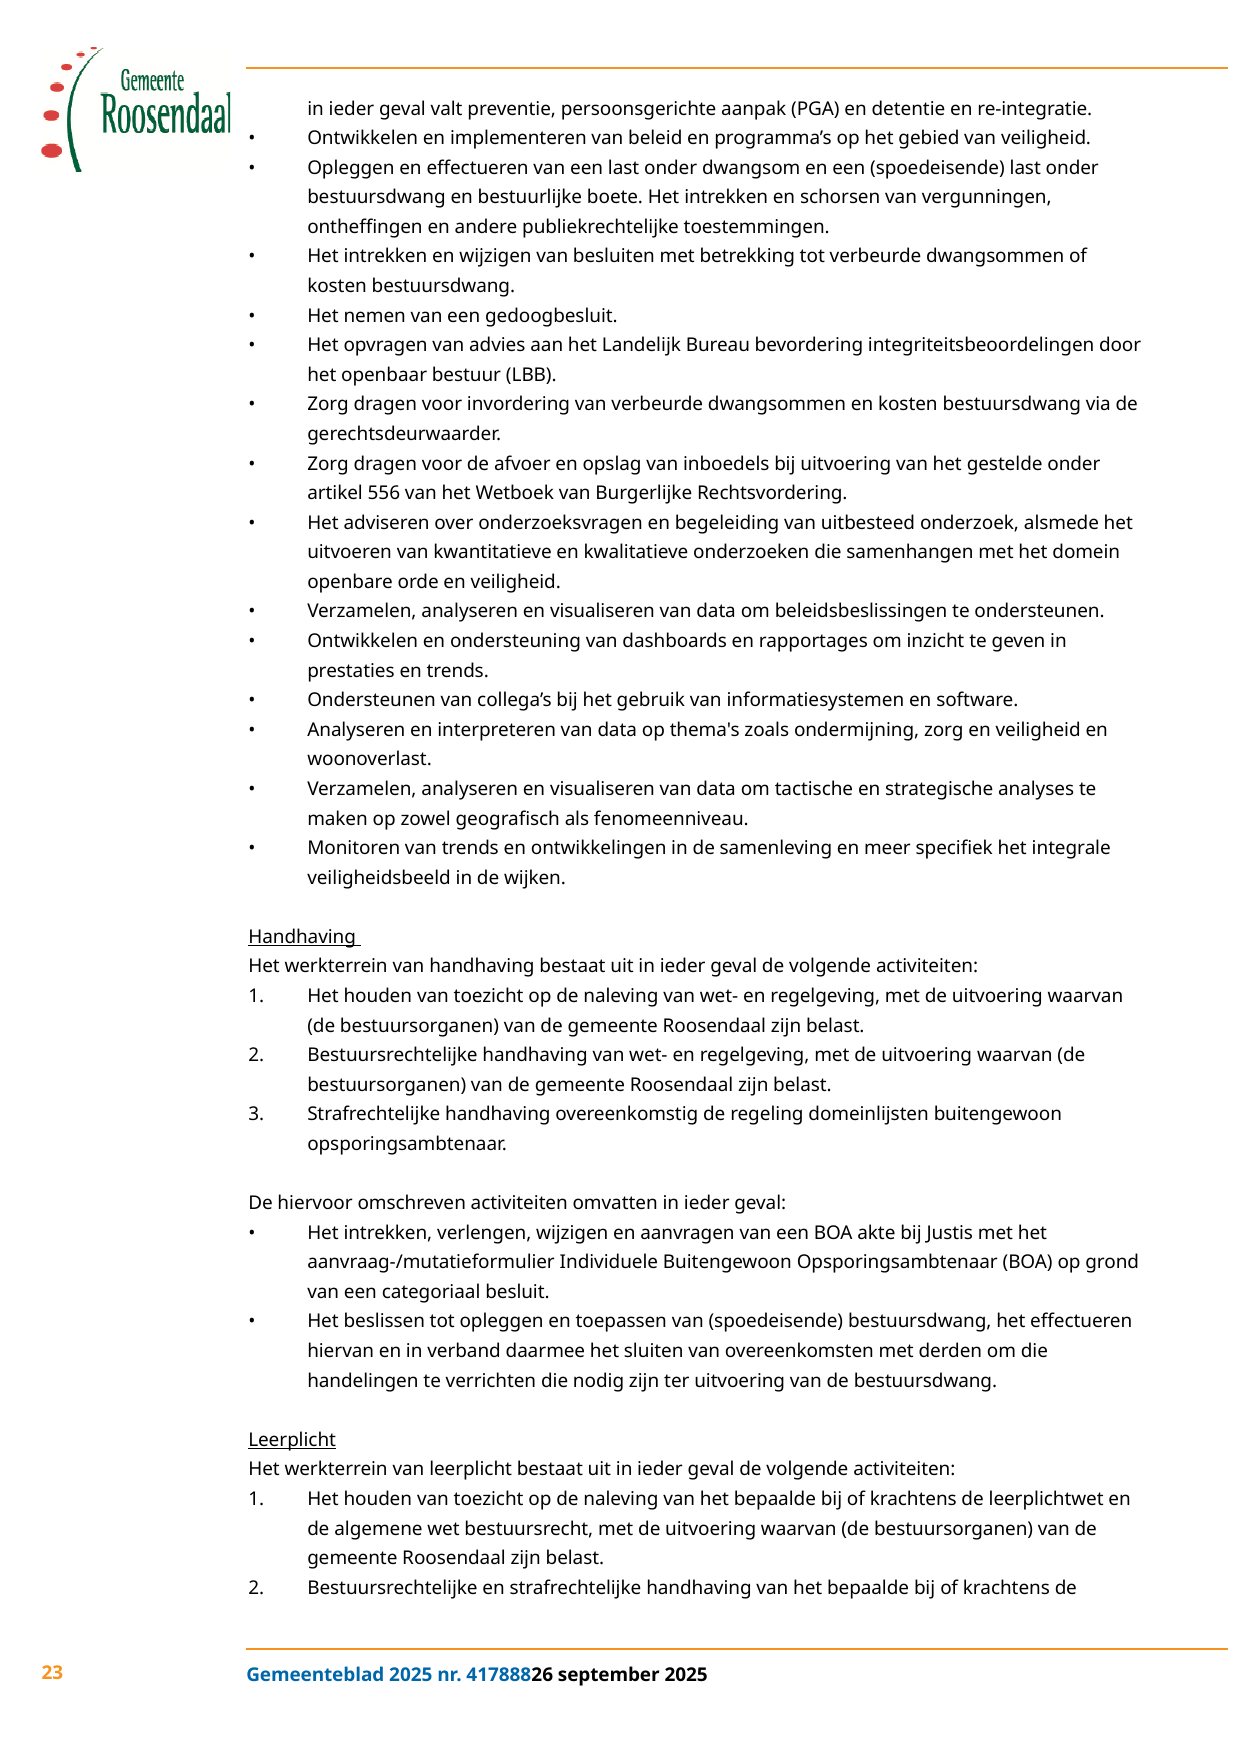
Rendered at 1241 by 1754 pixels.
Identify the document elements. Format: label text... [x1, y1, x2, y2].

list Ontwikkelen en implementeren van beleid en programma’s op het gebied van veiligheid. [248, 124, 1152, 150]
list Bestuursrechtelijke handhaving van wet- en regelgeving, met de uitvoering waarvan (de bestuursorganen) van de gemeente Roosendaal zijn belast. [248, 1041, 1152, 1097]
list Het beslissen tot opleggen en toepassen van (spoedeisende) bestuursdwang, het effectueren hiervan en in verband daarmee het sluiten van overeenkomsten met derden om die handelingen te verrichten die nodig zijn ter uitvoering van de bestuursdwang. [248, 1308, 1152, 1393]
text Handhaving [248, 923, 1152, 949]
text Het werkterrein van handhaving bestaat uit in ieder geval de volgende activiteiten: [248, 953, 1152, 978]
list Zorg dragen voor de afvoer en opslag van inboedels bij uitvoering van het gestelde onder artikel 556 van het Wetboek van Burgerlijke Rechtsvordering. [248, 450, 1152, 505]
text De hiervoor omschreven activiteiten omvatten in ieder geval: [248, 1189, 1152, 1215]
list Ondersteunen van collega’s bij het gebruik van informatiesystemen en software. [248, 686, 1152, 712]
list Bestuursrechtelijke en strafrechtelijke handhaving van het bepaalde bij of krachtens de [248, 1574, 1152, 1600]
list Het intrekken en wijzigen van besluiten met betrekking tot verbeurde dwangsommen of kosten bestuursdwang. [248, 243, 1152, 298]
list Monitoren van trends en ontwikkelingen in de samenleving en meer specifiek het integrale veiligheidsbeeld in de wijken. [248, 834, 1152, 890]
list Strafrechtelijke handhaving overeenkomstig de regeling domeinlijsten buitengewoon opsporingsambtenaar. [248, 1101, 1152, 1156]
list Zorg dragen voor invordering van verbeurde dwangsommen en kosten bestuursdwang via de gerechtsdeurwaarder. [248, 391, 1152, 446]
list Het opvragen van advies aan het Landelijk Bureau bevordering integriteitsbeoordelingen door het openbaar bestuur (LBB). [248, 331, 1152, 387]
list Het intrekken, verlengen, wijzigen en aanvragen van een BOA akte bij Justis met het aanvraag-/mutatieformulier Individuele Buitengewoon Opsporingsambtenaar (BOA) op grond van een categoriaal besluit. [248, 1219, 1152, 1304]
list Opleggen en effectueren van een last onder dwangsom en een (spoedeisende) last onder bestuursdwang en bestuurlijke boete. Het intrekken en schorsen van vergunningen, ontheffingen en andere publiekrechtelijke toestemmingen. [248, 154, 1152, 239]
list in ieder geval valt preventie, persoonsgerichte aanpak (PGA) en detentie en re-integratie. [248, 95, 1152, 121]
list Het houden van toezicht op de naleving van het bepaalde bij of krachtens de leerplichtwet en de algemene wet bestuursrecht, met de uitvoering waarvan (de bestuursorganen) van de gemeente Roosendaal zijn belast. [248, 1485, 1152, 1570]
picture [41, 47, 231, 172]
list Analyseren en interpreteren van data op thema's zoals ondermijning, zorg en veiligheid en woonoverlast. [248, 716, 1152, 771]
list Ontwikkelen en ondersteuning van dashboards en rapportages om inzicht te geven in prestaties en trends. [248, 627, 1152, 683]
list Het houden van toezicht op de naleving van wet- en regelgeving, met de uitvoering waarvan (de bestuursorganen) van de gemeente Roosendaal zijn belast. [248, 982, 1152, 1038]
list Het adviseren over onderzoeksvragen en begeleiding van uitbesteed onderzoek, alsmede het uitvoeren van kwantitatieve en kwalitatieve onderzoeken die samenhangen met het domein openbare orde en veiligheid. [248, 509, 1152, 594]
list Het nemen van een gedoogbesluit. [248, 302, 1152, 328]
text Leerplicht [248, 1426, 1152, 1452]
text Het werkterrein van leerplicht bestaat uit in ieder geval de volgende activiteiten: [248, 1456, 1152, 1481]
list Verzamelen, analyseren en visualiseren van data om beleidsbeslissingen te ondersteunen. [248, 598, 1152, 623]
list Verzamelen, analyseren en visualiseren van data om tactische en strategische analyses te maken op zowel geografisch als fenomeenniveau. [248, 775, 1152, 831]
